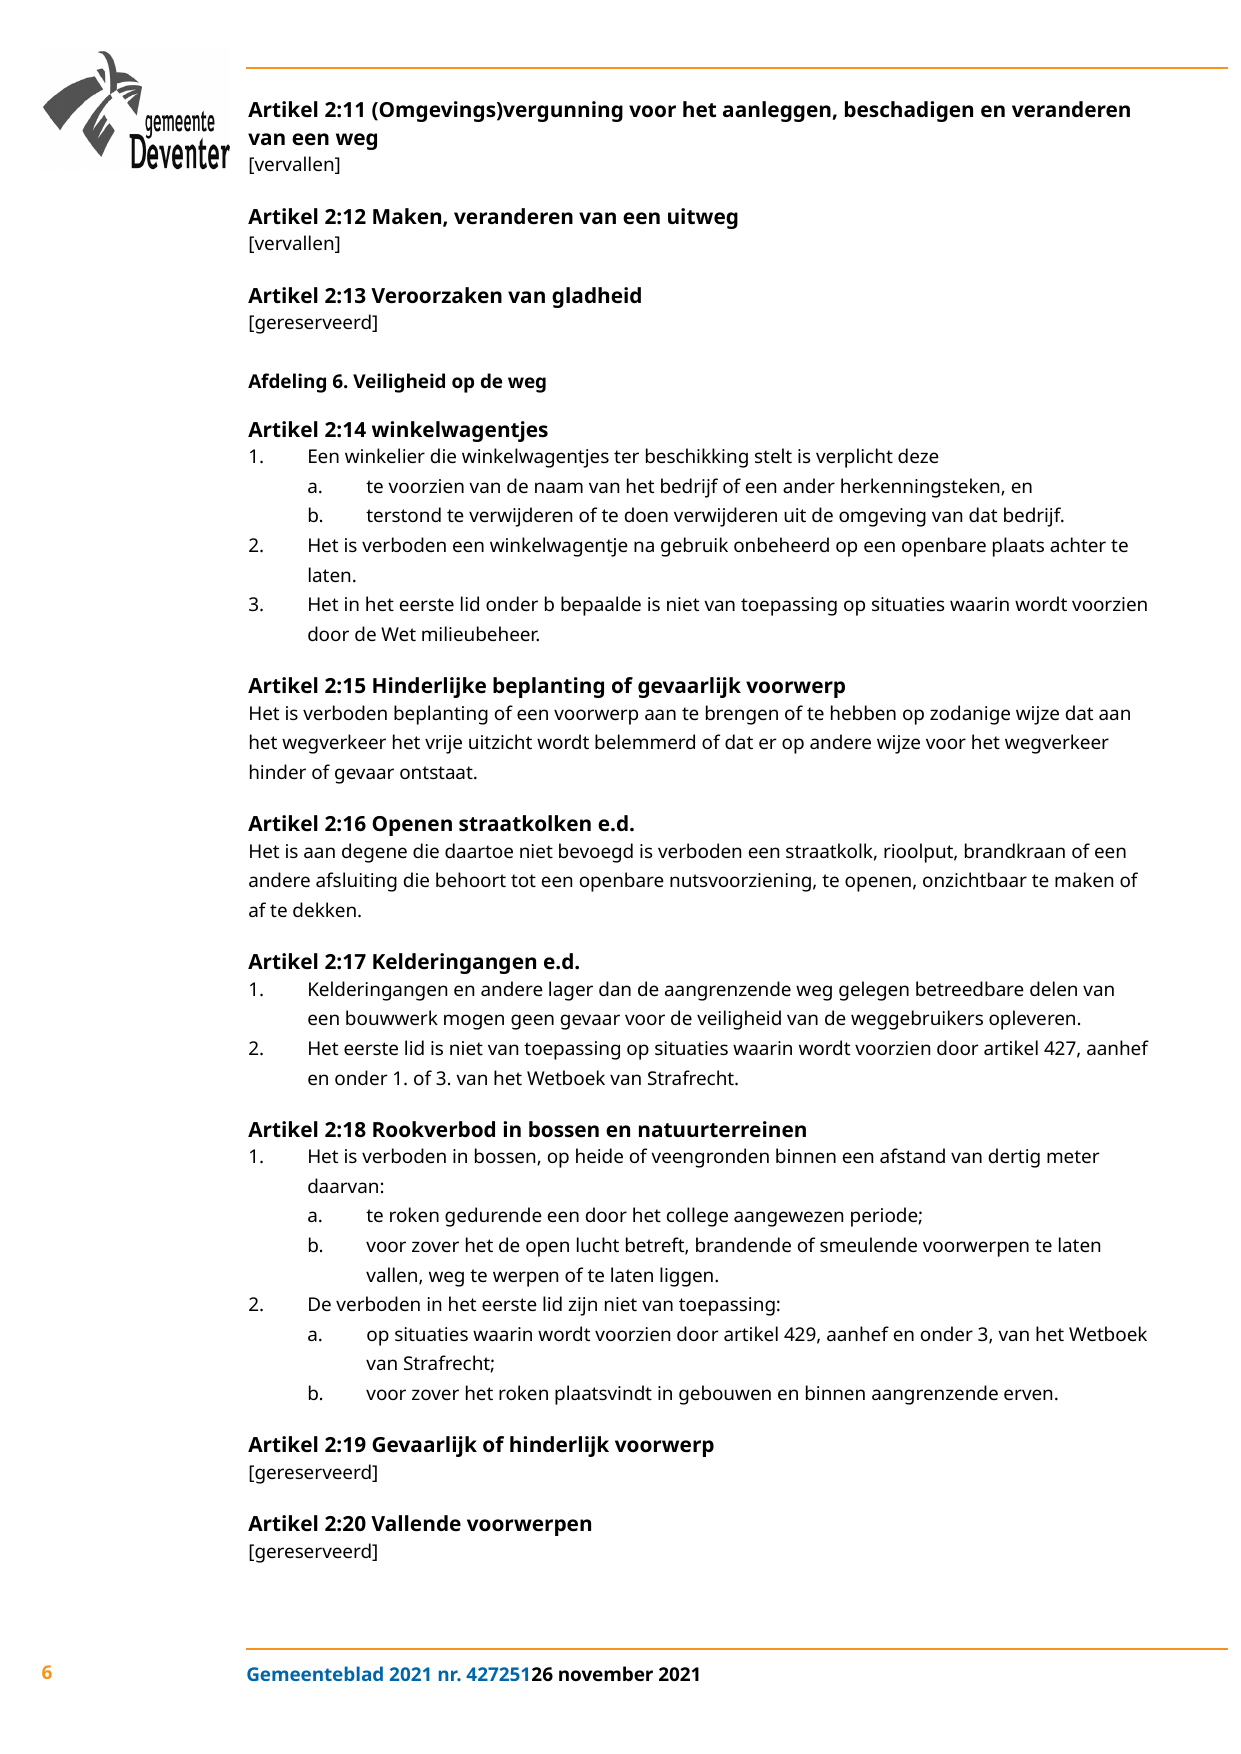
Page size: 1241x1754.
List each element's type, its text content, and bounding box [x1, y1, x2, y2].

list Het is verboden een winkelwagentje na gebruik onbeheerd op een openbare plaats achter te laten. [248, 532, 1152, 588]
list voor zover het de open lucht betreft, brandende of smeulende voorwerpen te laten vallen, weg te werpen of te laten liggen. [307, 1232, 1152, 1288]
text Artikel 2:17 Kelderingangen e.d. [248, 947, 1152, 976]
list De verboden in het eerste lid zijn niet van toepassing: [248, 1291, 1152, 1317]
list terstond te verwijderen of te doen verwijderen uit de omgeving van dat bedrijf. [307, 503, 1152, 528]
list Het in het eerste lid onder b bepaalde is niet van toepassing op situaties waarin wordt voorzien door de Wet milieubeheer. [248, 591, 1152, 647]
text Artikel 2:13 Veroorzaken van gladheid [248, 281, 1152, 309]
text [vervallen] [248, 152, 1152, 177]
text [gereserveerd] [248, 309, 1152, 335]
list te voorzien van de naam van het bedrijf of een ander herkenningsteken, en [307, 473, 1152, 499]
text Artikel 2:11 (Omgevings)vergunning voor het aanleggen, beschadigen en veranderen van een weg [248, 95, 1152, 152]
text Artikel 2:12 Maken, veranderen van een uitweg [248, 202, 1152, 231]
text Artikel 2:14 winkelwagentjes [248, 415, 1152, 443]
picture [41, 47, 231, 172]
text [gereserveerd] [248, 1538, 1152, 1564]
text Artikel 2:19 Gevaarlijk of hinderlijk voorwerp [248, 1431, 1152, 1459]
list Het is verboden in bossen, op heide of veengronden binnen een afstand van dertig meter daarvan: [248, 1143, 1152, 1199]
text Het is aan degene die daartoe niet bevoegd is verboden een straatkolk, rioolput, brandkraan of een andere afsluiting die behoort tot een openbare nutsvoorziening, te openen, onzichtbaar te maken of af te dekken. [248, 838, 1152, 923]
text Artikel 2:16 Openen straatkolken e.d. [248, 809, 1152, 838]
text Afdeling 6. Veiligheid op de weg [248, 368, 1152, 394]
text Artikel 2:15 Hinderlijke beplanting of gevaarlijk voorwerp [248, 671, 1152, 700]
text Artikel 2:20 Vallende voorwerpen [248, 1509, 1152, 1538]
list Een winkelier die winkelwagentjes ter beschikking stelt is verplicht deze [248, 443, 1152, 469]
list op situaties waarin wordt voorzien door artikel 429, aanhef en onder 3, van het Wetboek van Strafrecht; [307, 1321, 1152, 1376]
list voor zover het roken plaatsvindt in gebouwen en binnen aangrenzende erven. [307, 1380, 1152, 1406]
text Artikel 2:18 Rookverbod in bossen en natuurterreinen [248, 1115, 1152, 1143]
text [gereserveerd] [248, 1459, 1152, 1485]
list Kelderingangen en andere lager dan de aangrenzende weg gelegen betreedbare delen van een bouwwerk mogen geen gevaar voor de veiligheid van de weggebruikers opleveren. [248, 976, 1152, 1031]
text Het is verboden beplanting of een voorwerp aan te brengen of te hebben op zodanige wijze dat aan het wegverkeer het vrije uitzicht wordt belemmerd of dat er op andere wijze voor het wegverkeer hinder of gevaar ontstaat. [248, 700, 1152, 785]
list Het eerste lid is niet van toepassing op situaties waarin wordt voorzien door artikel 427, aanhef en onder 1. of 3. van het Wetboek van Strafrecht. [248, 1035, 1152, 1090]
text [vervallen] [248, 231, 1152, 256]
list te roken gedurende een door het college aangewezen periode; [307, 1203, 1152, 1228]
